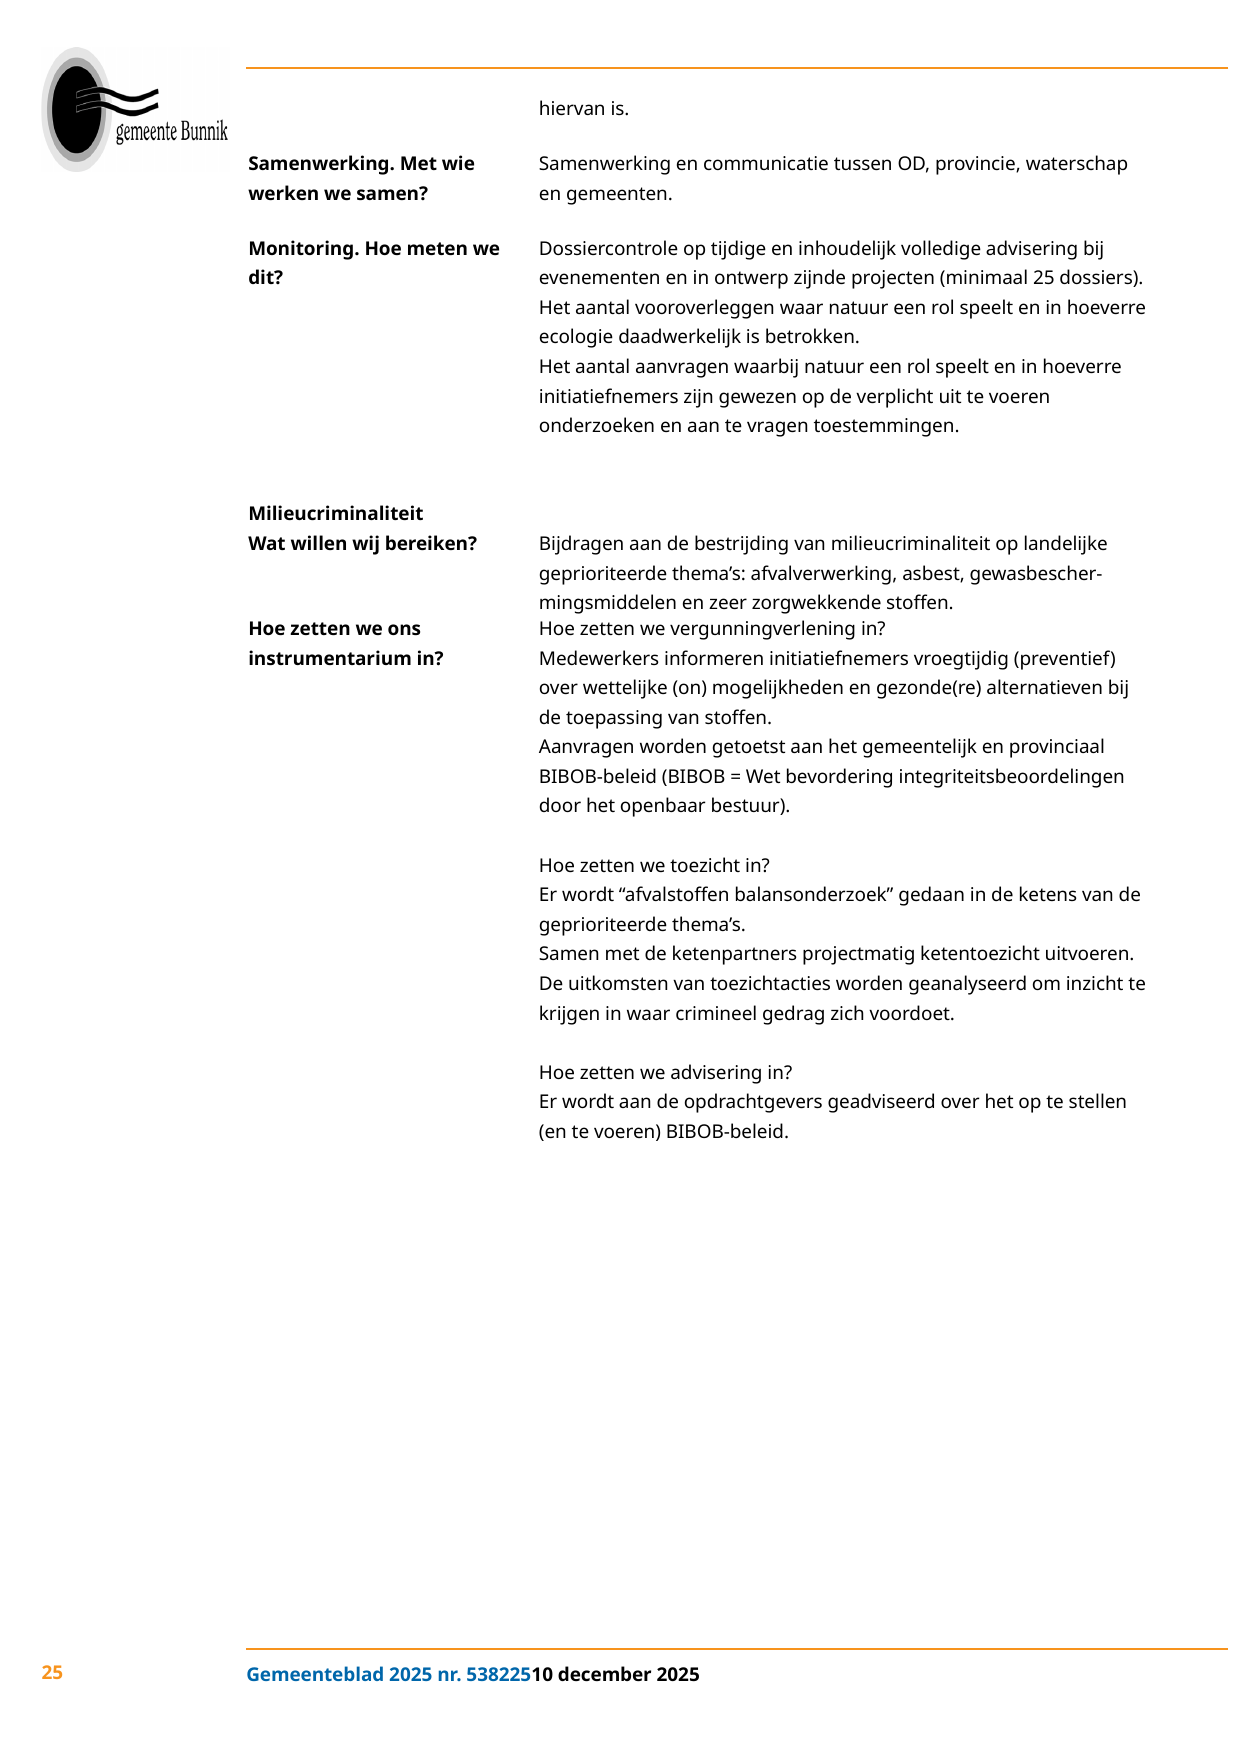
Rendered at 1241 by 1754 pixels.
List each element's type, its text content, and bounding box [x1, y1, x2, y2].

table_header Bijdragen aan de bestrijding van milieucriminaliteit op landelijke geprioriteerde thema’s: afvalverwerking, asbest, gewasbescher-mingsmiddelen en zeer zorgwekkende stoffen. [539, 530, 1152, 615]
table_cell Hoe zetten we ons instrumentarium in? [248, 615, 539, 1144]
table_cell [248, 95, 539, 150]
table_cell Samenwerking. Met wie werken we samen? [248, 150, 539, 235]
table_cell Monitoring. Hoe meten we dit? [248, 235, 539, 468]
table_cell Hoe zetten we vergunningverlening in? Medewerkers informeren initiatiefnemers vroegtijdig (preventief) over wettelijke (on) mogelijkheden en gezonde(re) alternatieven bij de toepassing van stoffen. Aanvragen worden getoetst aan het gemeentelijk en provinciaal BIBOB-beleid (BIBOB = Wet bevordering integriteitsbeoordelingen door het openbaar bestuur). Hoe zetten we toezicht in? Er wordt “afvalstoffen balansonderzoek” gedaan in de ketens van de geprioriteerde thema’s. Samen met de ketenpartners projectmatig ketentoezicht uitvoeren. De uitkomsten van toezichtacties worden geanalyseerd om inzicht te krijgen in waar crimineel gedrag zich voordoet. Hoe zetten we advisering in? Er wordt aan de opdrachtgevers geadviseerd over het op te stellen (en te voeren) BIBOB-beleid. [539, 615, 1152, 1144]
picture [41, 47, 231, 172]
table_cell Dossiercontrole op tijdige en inhoudelijk volledige advisering bij evenementen en in ontwerp zijnde projecten (minimaal 25 dossiers). Het aantal vooroverleggen waar natuur een rol speelt en in hoeverre ecologie daadwerkelijk is betrokken. Het aantal aanvragen waarbij natuur een rol speelt en in hoeverre initiatiefnemers zijn gewezen op de verplicht uit te voeren onderzoeken en aan te vragen toestemmingen. [539, 235, 1152, 468]
table_cell Samenwerking en communicatie tussen OD, provincie, waterschap en gemeenten. [539, 150, 1152, 235]
text Milieucriminaliteit [248, 501, 1152, 526]
table_cell hiervan is. [539, 95, 1152, 150]
table_header Wat willen wij bereiken? [248, 530, 539, 615]
